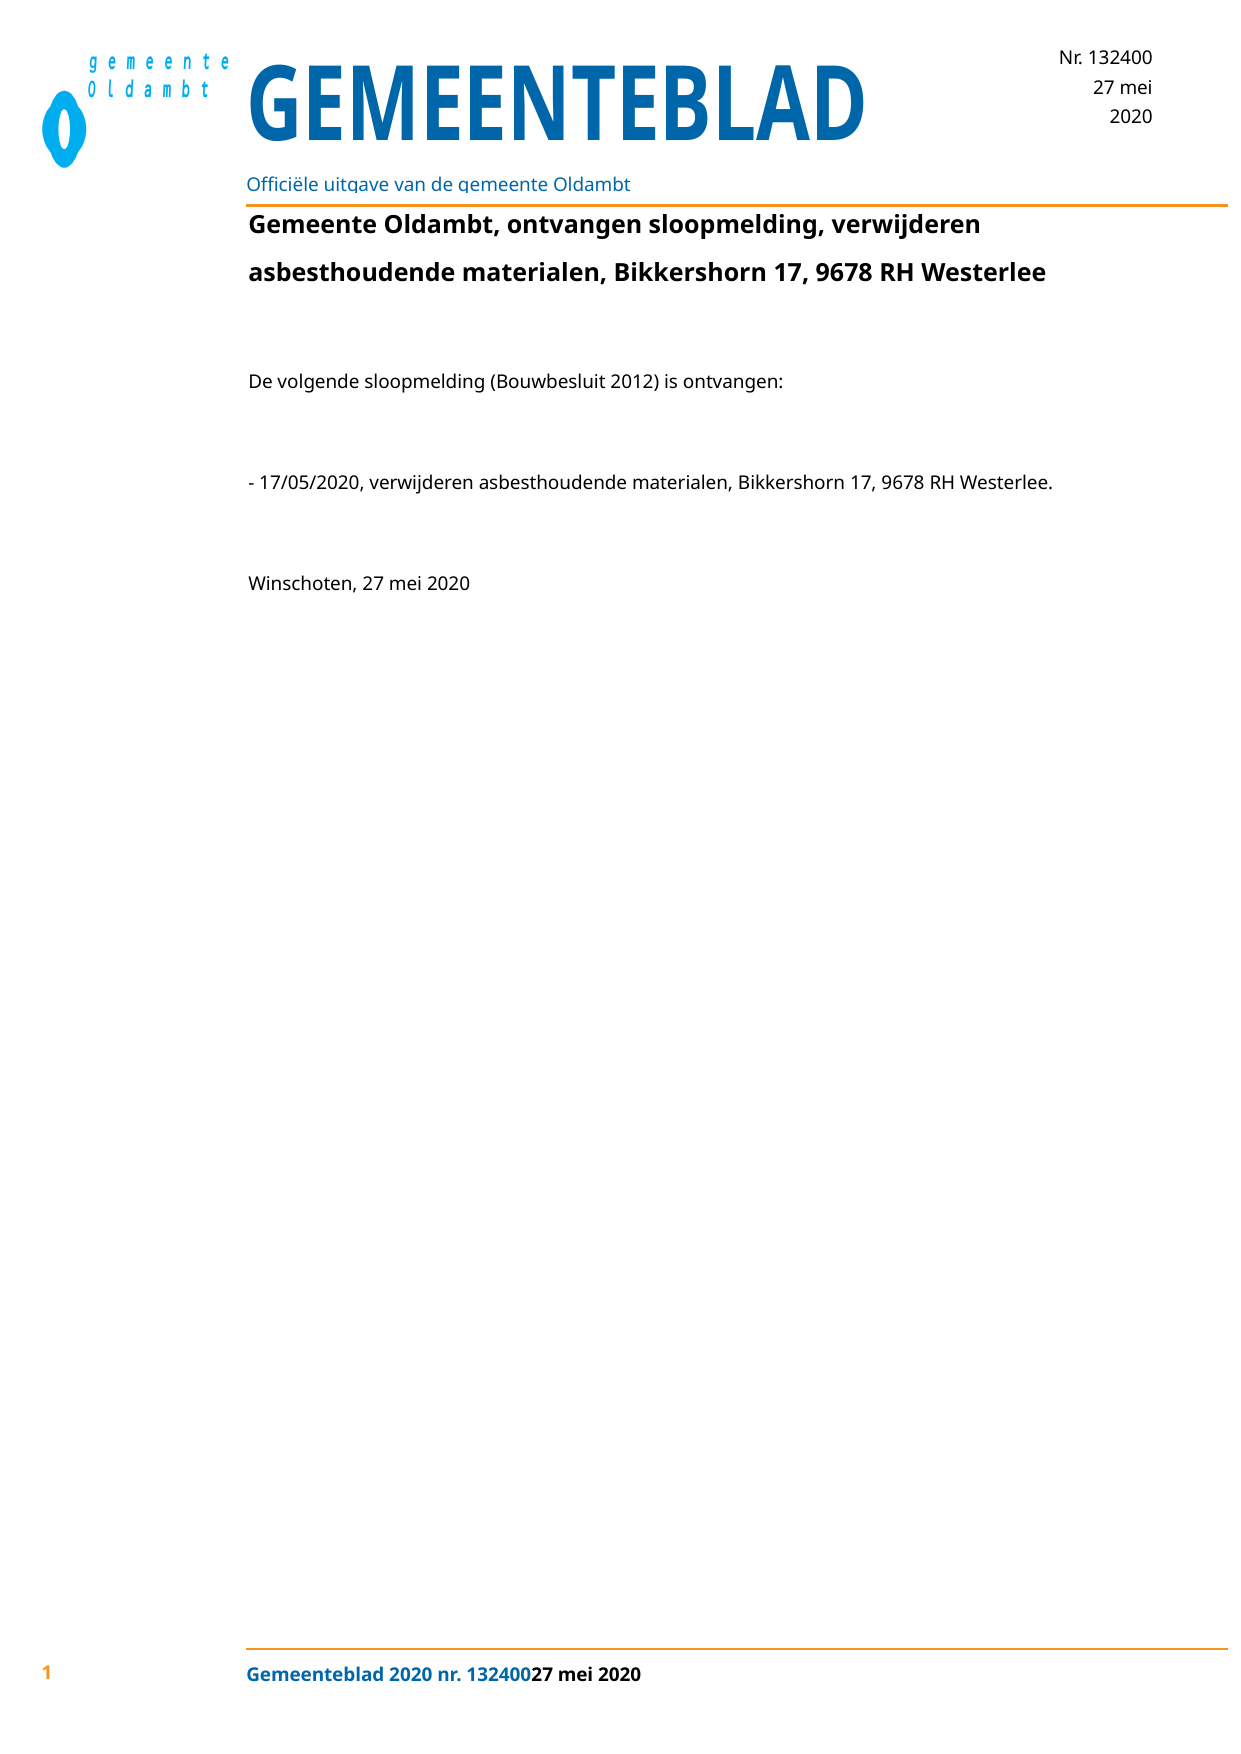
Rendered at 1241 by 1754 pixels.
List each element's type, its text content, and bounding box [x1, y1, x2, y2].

text De volgende sloopmelding (Bouwbesluit 2012) is ontvangen: [248, 368, 1152, 394]
text Gemeente Oldambt, ontvangen sloopmelding, verwijderen asbesthoudende materialen, Bikkershorn 17, 9678 RH Westerlee [248, 207, 1152, 288]
text - 17/05/2020, verwijderen asbesthoudende materialen, Bikkershorn 17, 9678 RH Westerlee. [248, 469, 1152, 495]
text Winschoten, 27 mei 2020 [248, 570, 1152, 596]
picture [41, 47, 231, 172]
